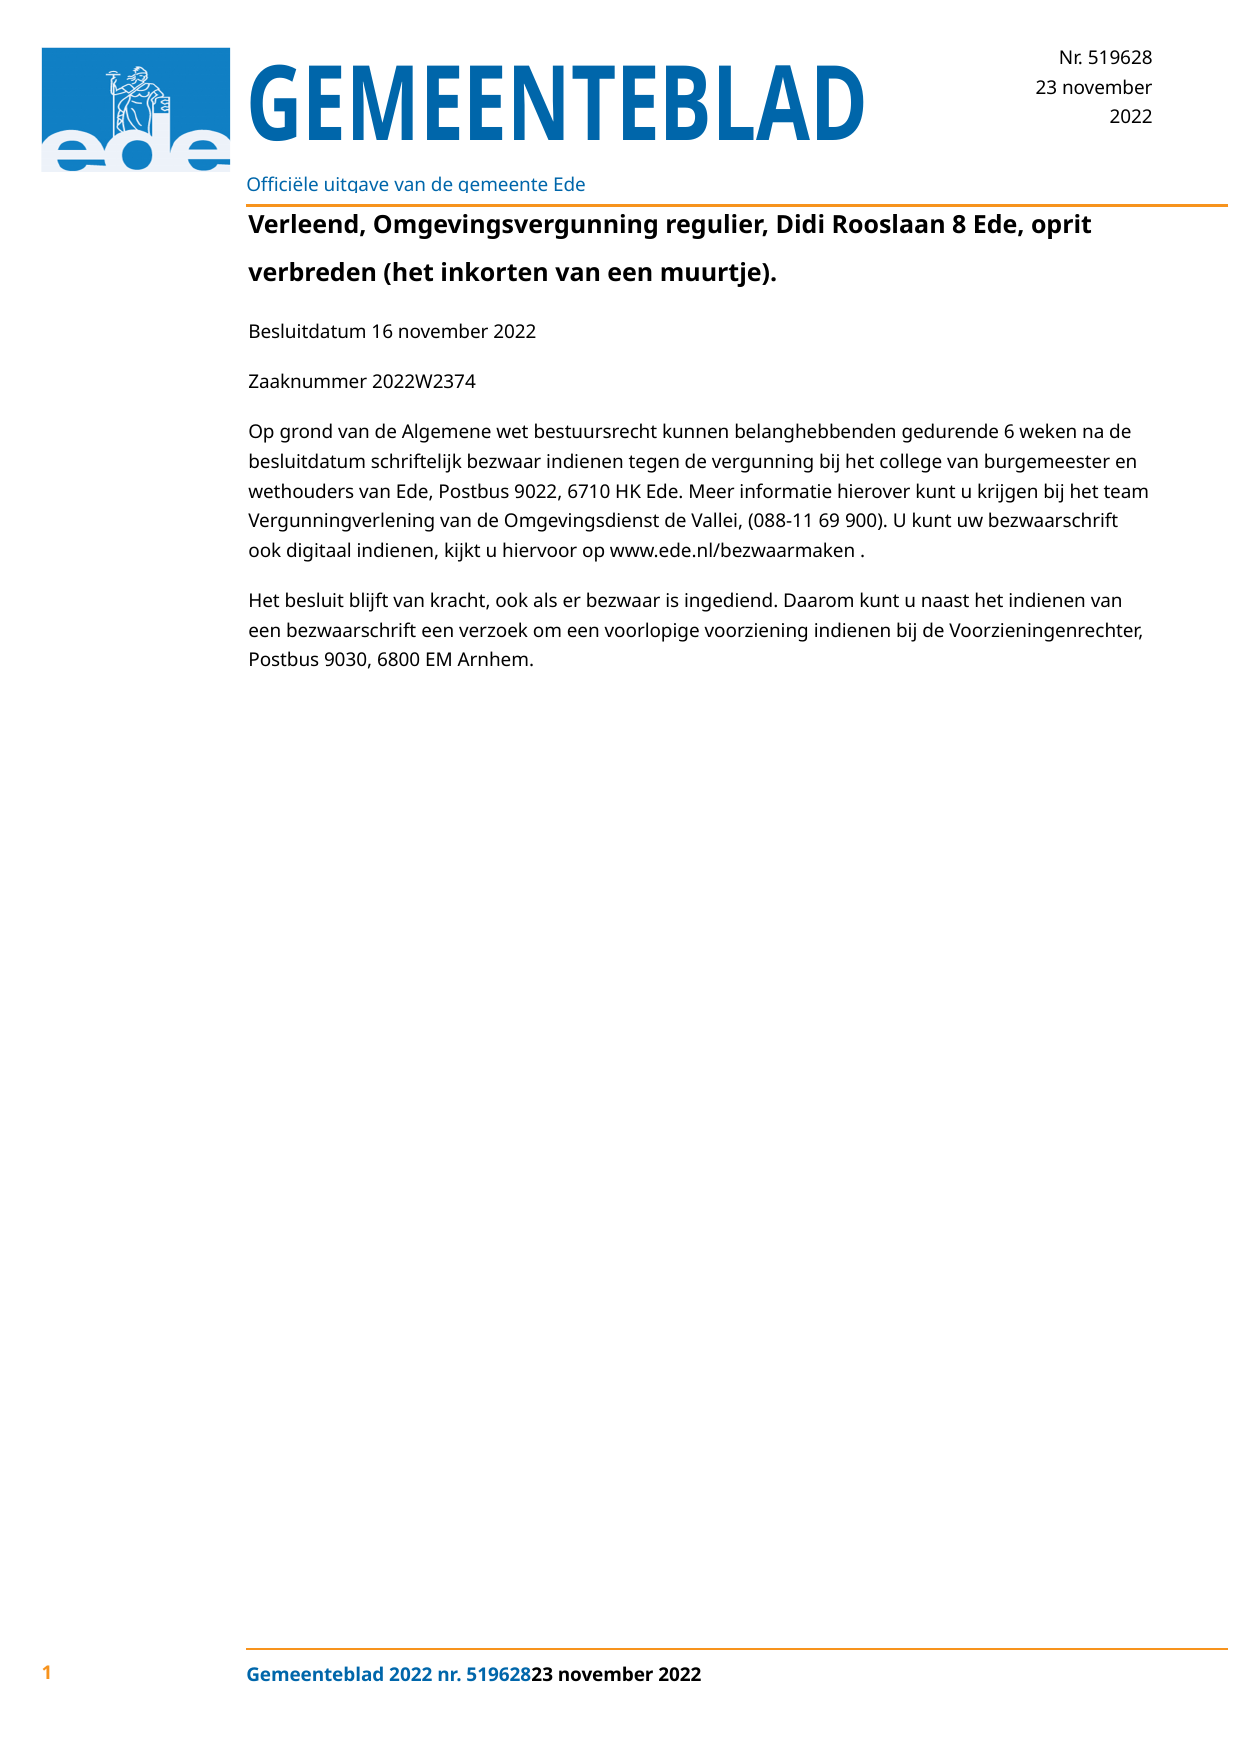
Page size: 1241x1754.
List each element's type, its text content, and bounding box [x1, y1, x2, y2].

text Besluitdatum 16 november 2022 [248, 318, 1152, 344]
text Verleend, Omgevingsvergunning regulier, Didi Rooslaan 8 Ede, oprit verbreden (het inkorten van een muurtje). [248, 207, 1152, 288]
text Op grond van de Algemene wet bestuursrecht kunnen belanghebbenden gedurende 6 weken na de besluitdatum schriftelijk bezwaar indienen tegen de vergunning bij het college van burgemeester en wethouders van Ede, Postbus 9022, 6710 HK Ede. Meer informatie hierover kunt u krijgen bij het team Vergunningverlening van de Omgevingsdienst de Vallei, (088-11 69 900). U kunt uw bezwaarschrift ook digitaal indienen, kijkt u hiervoor op www.ede.nl/bezwaarmaken . [248, 419, 1152, 563]
text Zaaknummer 2022W2374 [248, 368, 1152, 394]
text Het besluit blijft van kracht, ook als er bezwaar is ingediend. Daarom kunt u naast het indienen van een bezwaarschrift een verzoek om een voorlopige voorziening indienen bij de Voorzieningenrechter, Postbus 9030, 6800 EM Arnhem. [248, 587, 1152, 672]
picture [41, 47, 231, 172]
